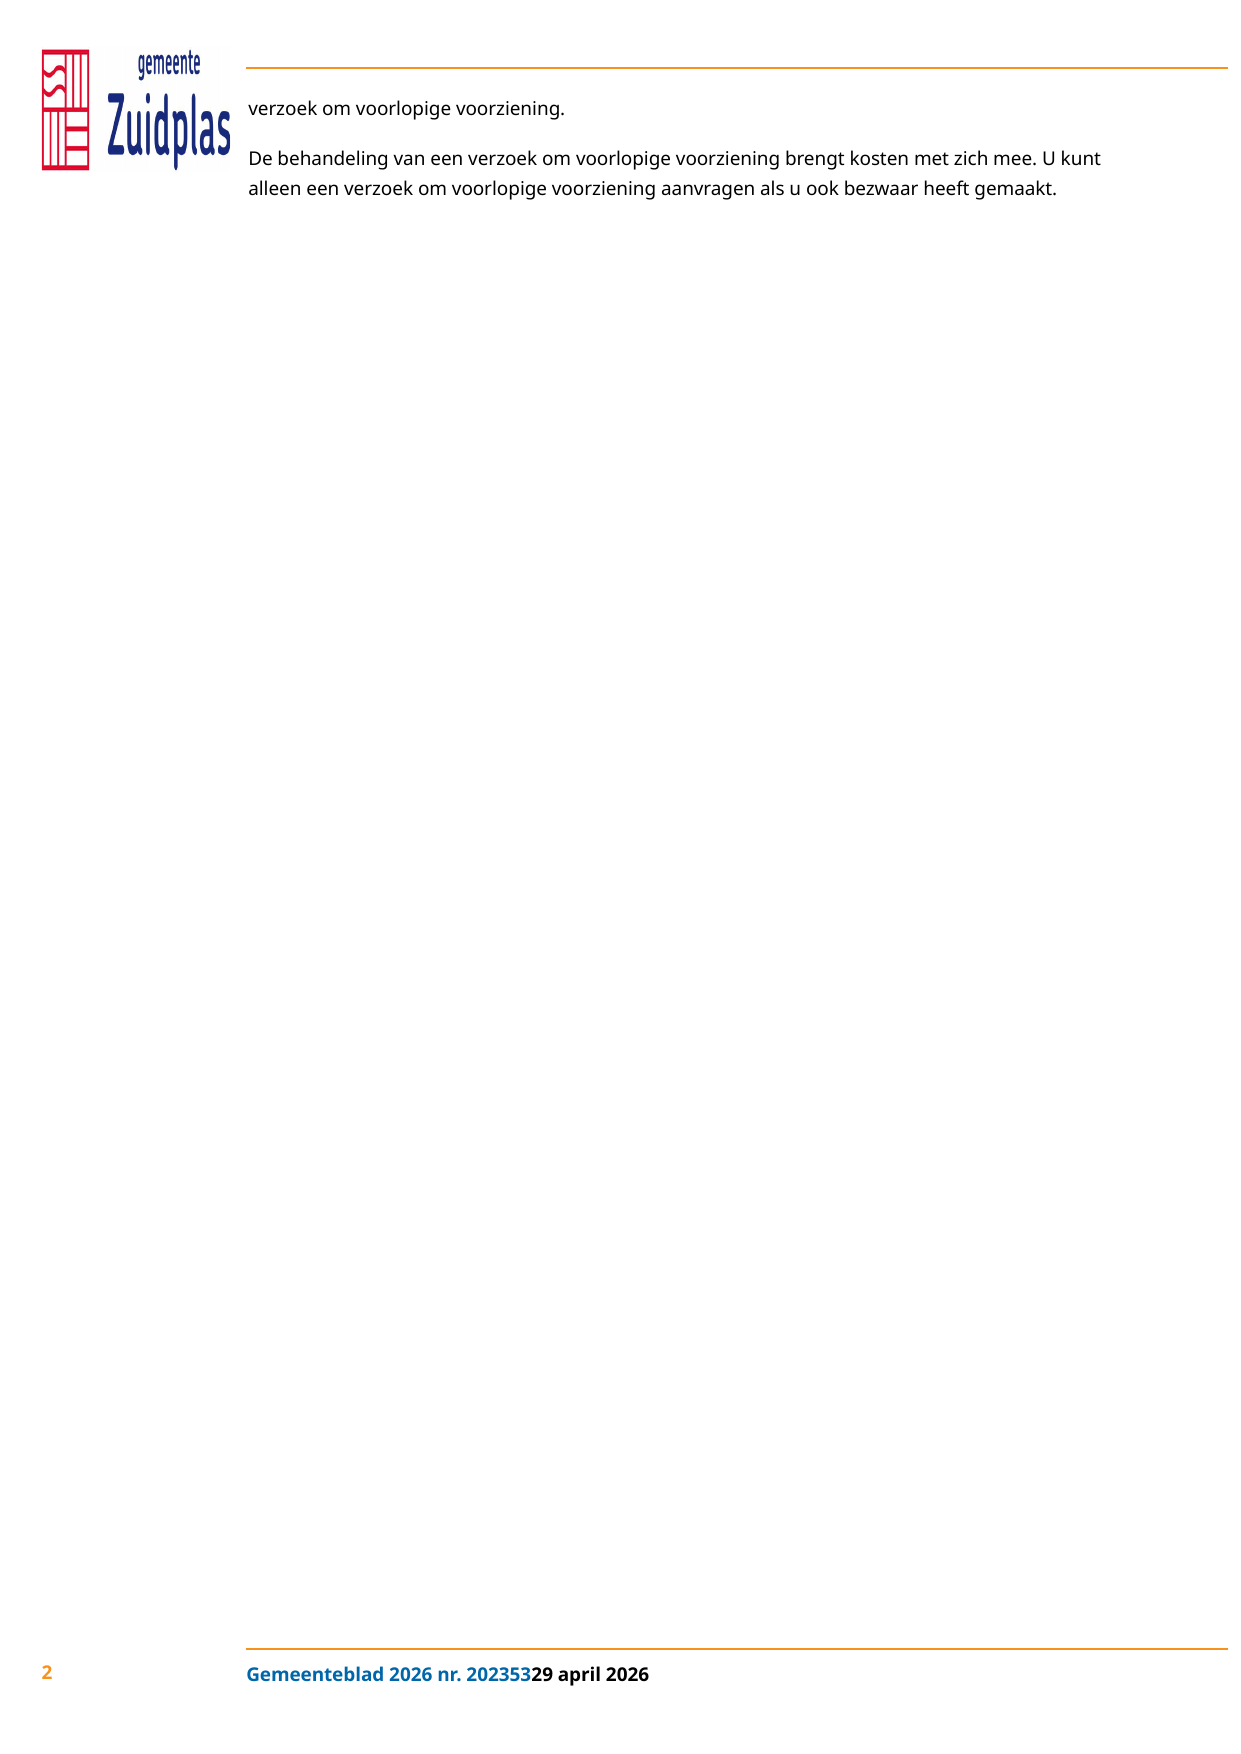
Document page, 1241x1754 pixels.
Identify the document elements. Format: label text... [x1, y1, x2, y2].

text De behandeling van een verzoek om voorlopige voorziening brengt kosten met zich mee. U kunt alleen een verzoek om voorlopige voorziening aanvragen als u ook bezwaar heeft gemaakt. [248, 145, 1152, 201]
text verzoek om voorlopige voorziening. [248, 95, 1152, 121]
picture [41, 47, 231, 172]
